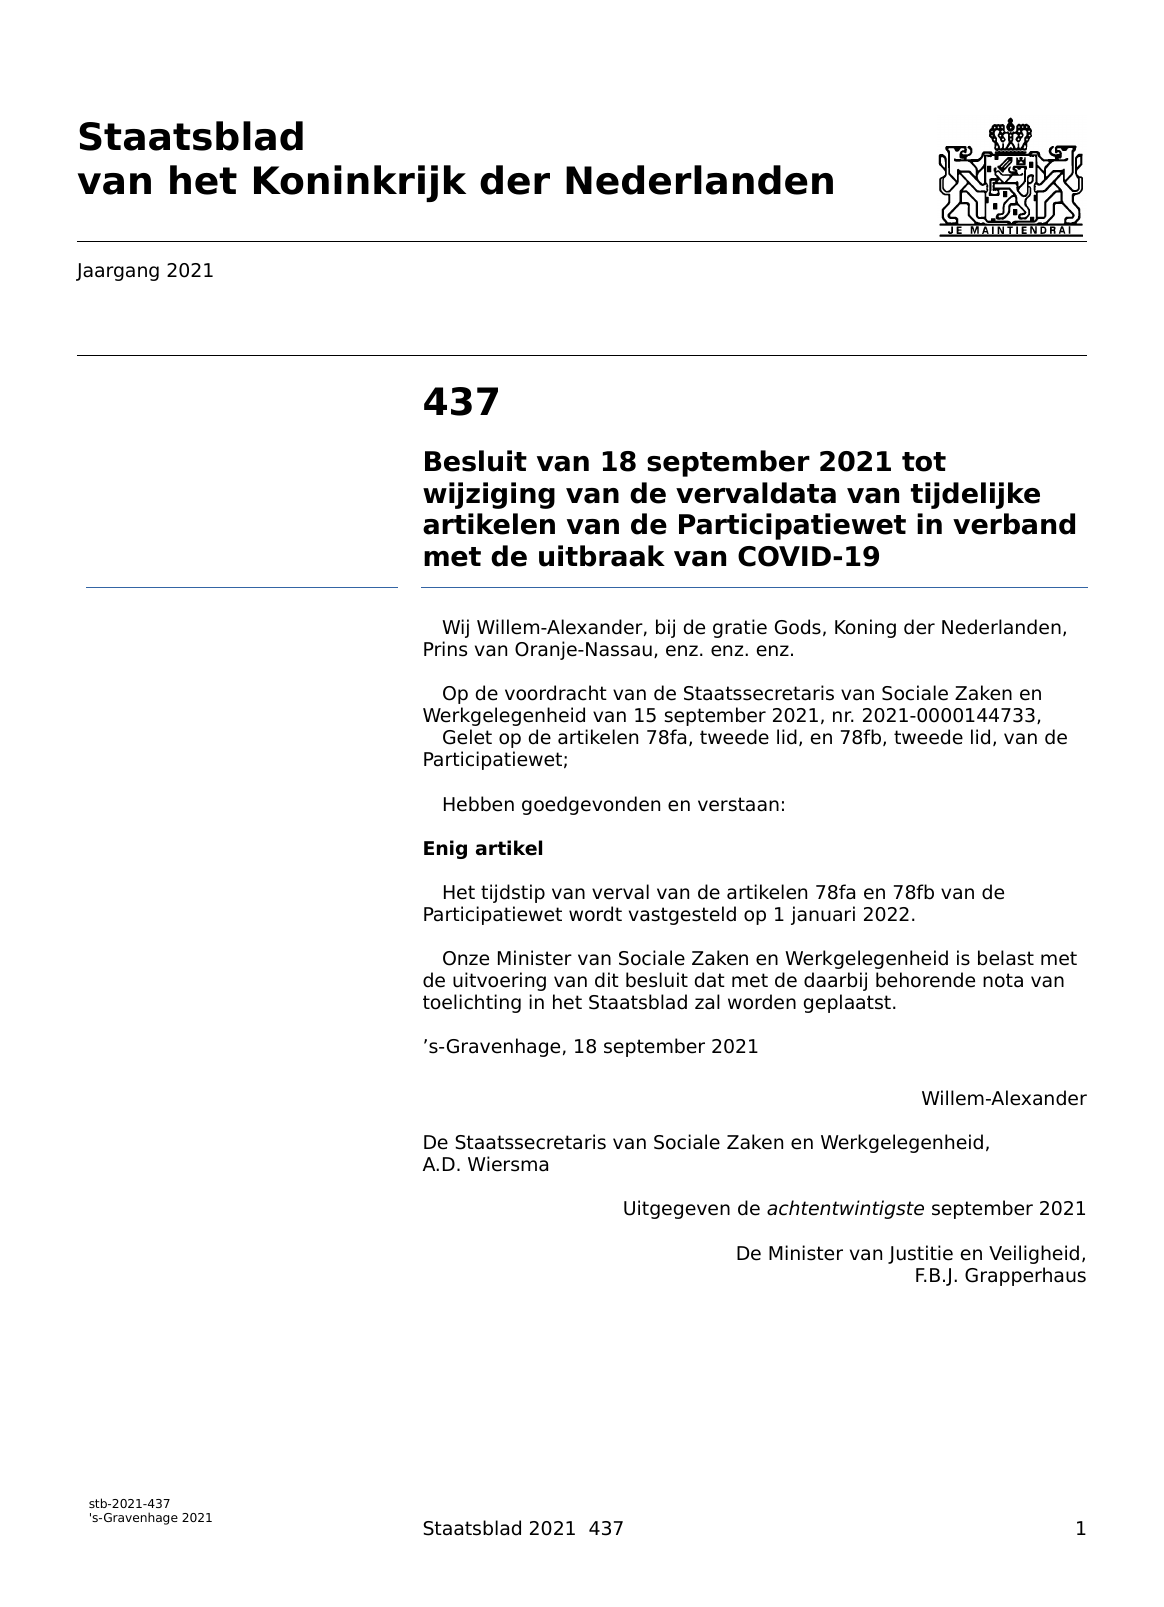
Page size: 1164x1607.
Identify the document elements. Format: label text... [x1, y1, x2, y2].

table_header Staatsblad van het Koninkrijk der Nederlanden [77, 100, 886, 241]
text De Minister van Justitie en Veiligheid, F.B.J. Grapperhaus [422, 1242, 1087, 1286]
text De Staatssecretaris van Sociale Zaken en Werkgelegenheid, A.D. Wiersma [422, 1132, 1087, 1176]
text Uitgegeven de achtentwintigste september 2021 [422, 1198, 1087, 1220]
table_header [886, 100, 1087, 241]
text Willem-Alexander [422, 1088, 1087, 1110]
text Gelet op de artikelen 78fa, tweede lid, en 78fb, tweede lid, van de Participatiewet; [422, 727, 1087, 771]
text stb-2021-437 [88, 1497, 323, 1511]
text Wij Willem-Alexander, bij de gratie Gods, Koning der Nederlanden, Prins van Oranje-Nassau, enz. enz. enz. [422, 617, 1087, 661]
text Hebben goedgevonden en verstaan: [422, 793, 1087, 815]
text 's-Gravenhage 2021 [88, 1511, 323, 1525]
text ’s-Gravenhage, 18 september 2021 [422, 1036, 1087, 1058]
text Het tijdstip van verval van de artikelen 78fa en 78fb van de Participatiewet wordt vastgesteld op 1 januari 2022. [422, 882, 1087, 926]
text Onze Minister van Sociale Zaken en Werkgelegenheid is belast met de uitvoering van dit besluit dat met de daarbij behorende nota van toelichting in het Staatsblad zal worden geplaatst. [422, 948, 1087, 1014]
table_cell Jaargang 2021 [77, 242, 1087, 355]
text Op de voordracht van de Staatssecretaris van Sociale Zaken en Werkgelegenheid van 15 september 2021, nr. 2021-0000144733, [422, 683, 1087, 727]
text Besluit van 18 september 2021 tot wijziging van de vervaldata van tijdelijke artikelen van de Participatiewet in verband met de uitbraak van COVID-19 [422, 447, 1087, 573]
subtitle 437 [422, 381, 1087, 424]
subtitle Enig artikel [422, 838, 1087, 859]
picture [936, 115, 1087, 240]
